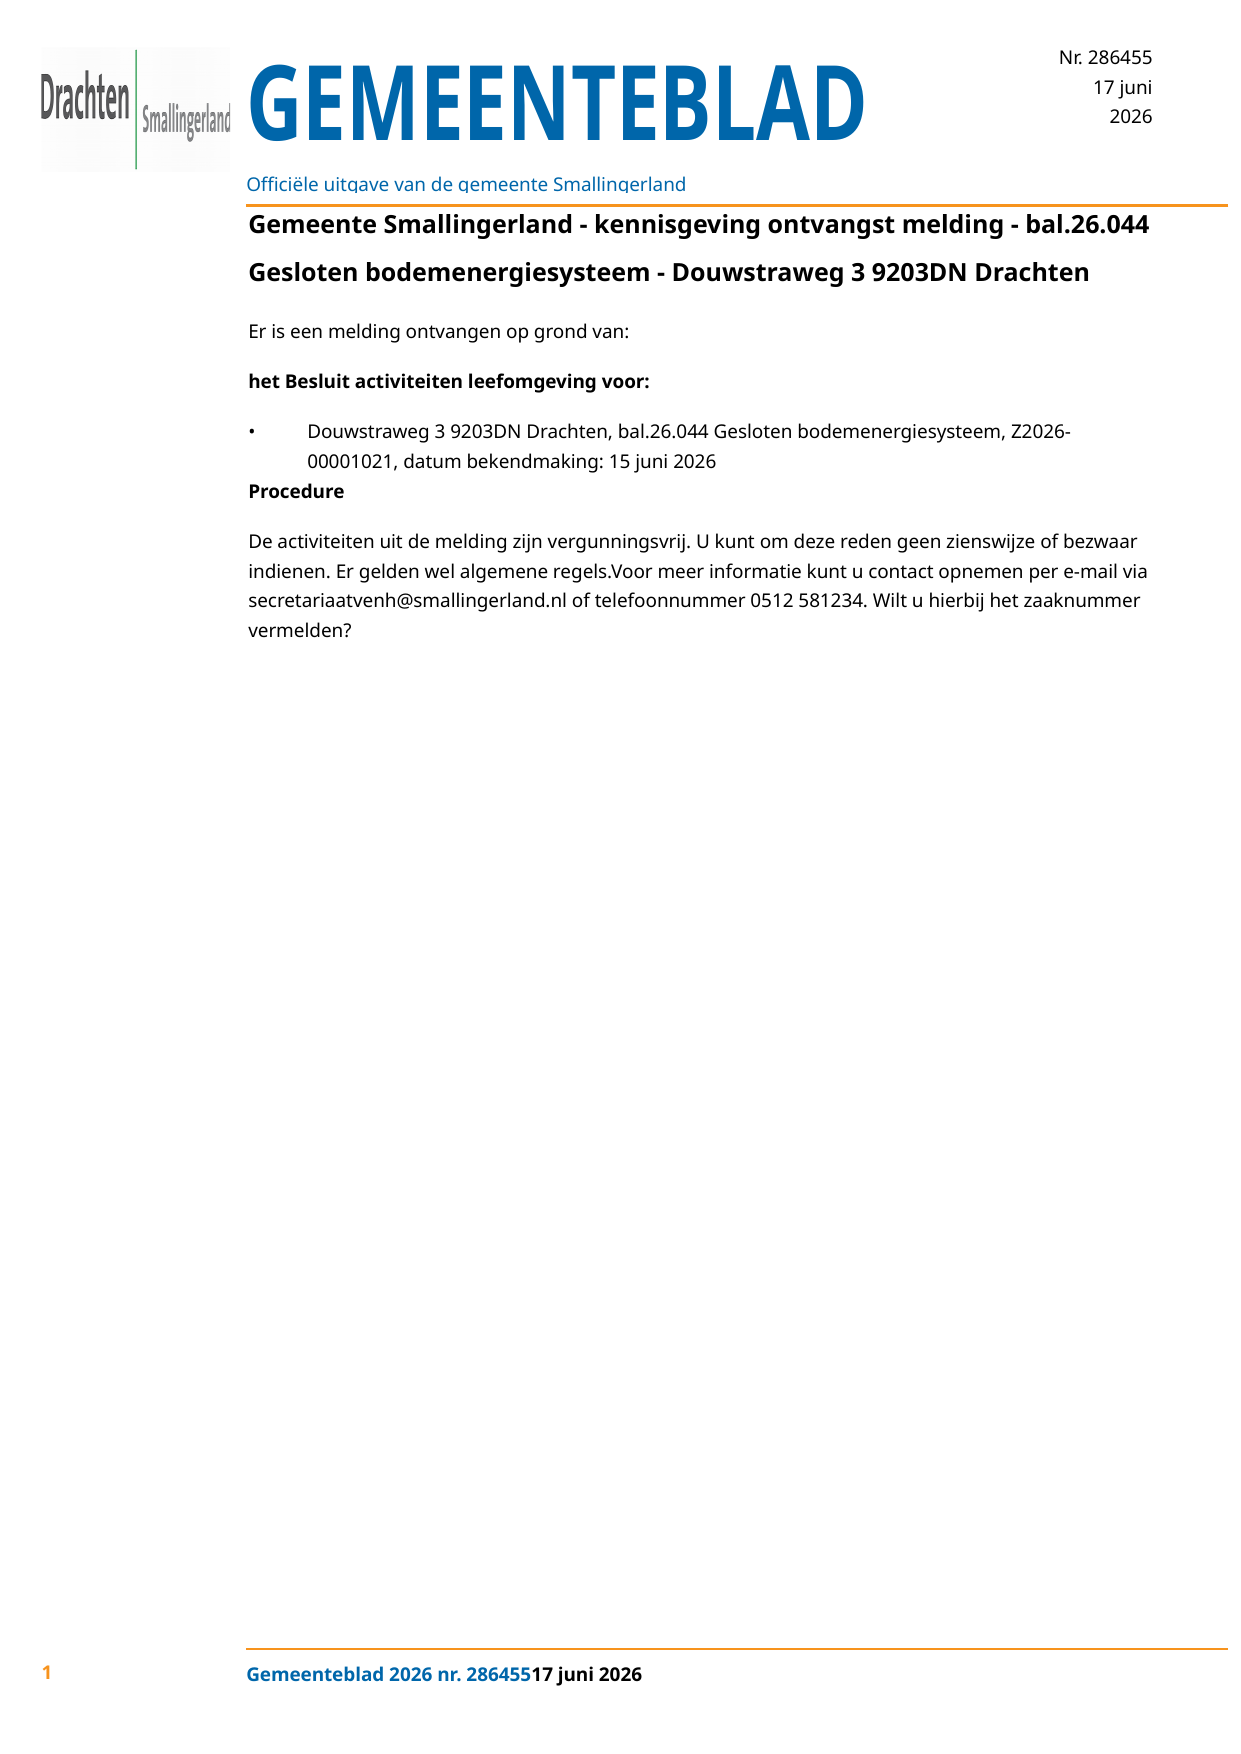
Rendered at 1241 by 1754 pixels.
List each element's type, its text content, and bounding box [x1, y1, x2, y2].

text De activiteiten uit de melding zijn vergunningsvrij. U kunt om deze reden geen zienswijze of bezwaar indienen. Er gelden wel algemene regels.Voor meer informatie kunt u contact opnemen per e-mail via secretariaatvenh@smallingerland.nl of telefoonnummer 0512 581234. Wilt u hierbij het zaaknummer vermelden? [248, 528, 1152, 643]
text Er is een melding ontvangen op grond van: [248, 318, 1152, 344]
list Douwstraweg 3 9203DN Drachten, bal.26.044 Gesloten bodemenergiesysteem, Z2026-00001021, datum bekendmaking: 15 juni 2026 [248, 419, 1152, 474]
picture [41, 47, 231, 172]
text Gemeente Smallingerland - kennisgeving ontvangst melding - bal.26.044 Gesloten bodemenergiesysteem - Douwstraweg 3 9203DN Drachten [248, 207, 1152, 288]
text Procedure [248, 478, 1152, 504]
text het Besluit activiteiten leefomgeving voor: [248, 368, 1152, 394]
